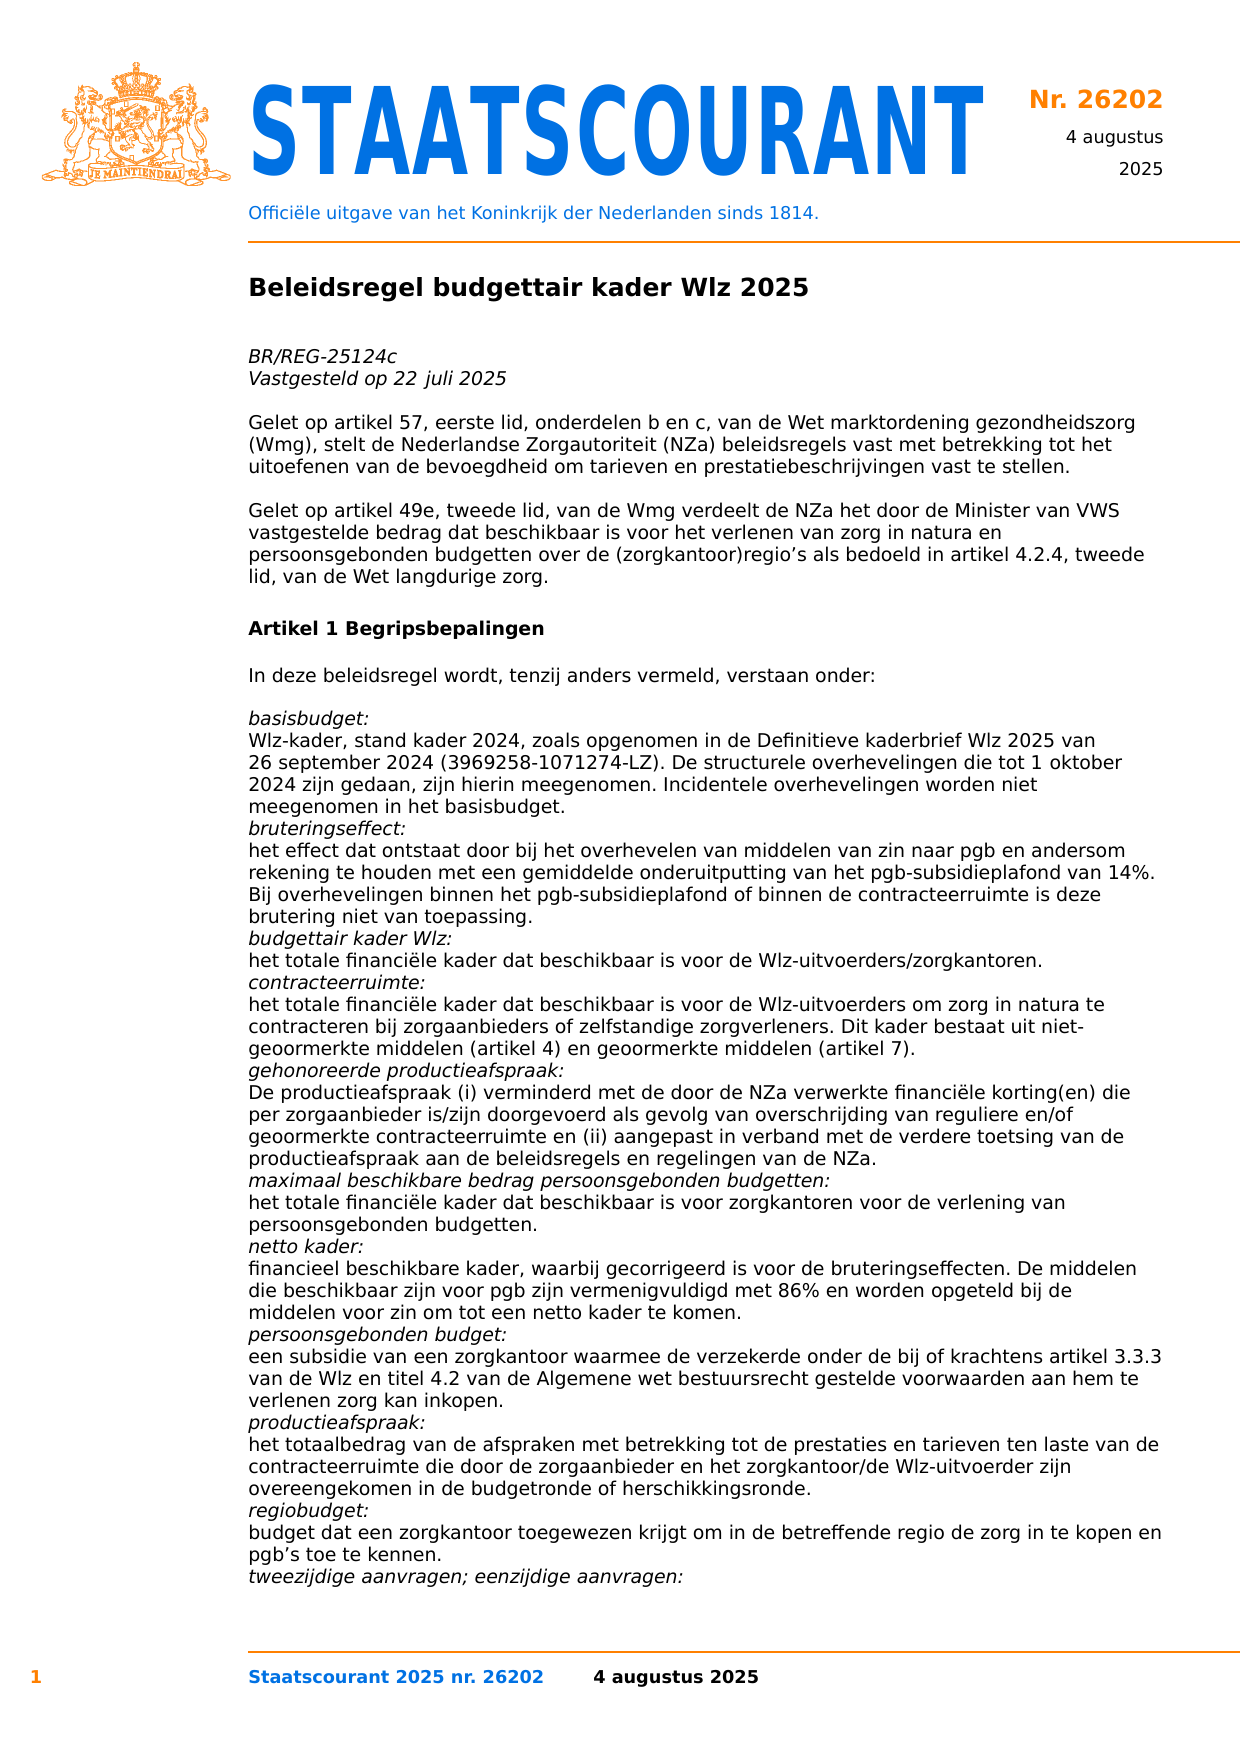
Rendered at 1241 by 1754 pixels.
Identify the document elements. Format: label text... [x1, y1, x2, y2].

text het totale financiële kader dat beschikbaar is voor de Wlz-uitvoerders om zorg in natura te contracteren bij zorgaanbieders of zelfstandige zorgverleners. Dit kader bestaat uit niet-geoormerkte middelen (artikel 4) en geoormerkte middelen (artikel 7). [248, 994, 1163, 1060]
table_header [25, 62, 248, 241]
picture [41, 62, 231, 186]
text het totaalbedrag van de afspraken met betrekking tot de prestaties en tarieven ten laste van de contracteerruimte die door de zorgaanbieder en het zorgkantoor/de Wlz-uitvoerder zijn overeengekomen in de budgetronde of herschikkingsronde. [248, 1434, 1163, 1499]
text het effect dat ontstaat door bij het overhevelen van middelen van zin naar pgb en andersom rekening te houden met een gemiddelde onderuitputting van het pgb-subsidieplafond van 14%. Bij overhevelingen binnen het pgb-subsidieplafond of binnen de contracteerruimte is deze brutering niet van toepassing. [248, 840, 1163, 928]
text contracteerruimte: [248, 972, 1163, 994]
text het totale financiële kader dat beschikbaar is voor de Wlz-uitvoerders/zorgkantoren. [248, 950, 1163, 972]
table_cell 2025 [998, 153, 1240, 203]
text tweezijdige aanvragen; eenzijdige aanvragen: [248, 1566, 1163, 1587]
text een subsidie van een zorgkantoor waarmee de verzekerde onder de bij of krachtens artikel 3.3.3 van de Wlz en titel 4.2 van de Algemene wet bestuursrecht gestelde voorwaarden aan hem te verlenen zorg kan inkopen. [248, 1346, 1163, 1412]
table_cell Officiële uitgave van het Koninkrijk der Nederlanden sinds 1814. [248, 203, 1240, 241]
text gehonoreerde productieafspraak: [248, 1060, 1163, 1082]
text netto kader: [248, 1236, 1163, 1258]
text bruteringseffect: [248, 818, 1163, 840]
table_header Nr. 26202 [998, 62, 1240, 121]
subtitle Beleidsregel budgettair kader Wlz 2025 [248, 273, 1163, 302]
table_header STAATSCOURANT [248, 62, 998, 203]
text maximaal beschikbare bedrag persoonsgebonden budgetten: [248, 1170, 1163, 1192]
text budget dat een zorgkantoor toegewezen krijgt om in de betreffende regio de zorg in te kopen en pgb’s toe te kennen. [248, 1522, 1163, 1566]
text basisbudget: [248, 708, 1163, 730]
text Wlz-kader, stand kader 2024, zoals opgenomen in de Definitieve kaderbrief Wlz 2025 van 26 september 2024 (3969258-1071274-LZ). De structurele overhevelingen die tot 1 oktober 2024 zijn gedaan, zijn hierin meegenomen. Incidentele overhevelingen worden niet meegenomen in het basisbudget. [248, 730, 1163, 818]
text Gelet op artikel 57, eerste lid, onderdelen b en c, van de Wet marktordening gezondheidszorg (Wmg), stelt de Nederlandse Zorgautoriteit (NZa) beleidsregels vast met betrekking tot het uitoefenen van de bevoegdheid om tarieven en prestatiebeschrijvingen vast te stellen. [248, 412, 1163, 478]
text BR/REG-25124c [248, 346, 1163, 368]
text persoonsgebonden budget: [248, 1324, 1163, 1346]
text Gelet op artikel 49e, tweede lid, van de Wmg verdeelt de NZa het door de Minister van VWS vastgestelde bedrag dat beschikbaar is voor het verlenen van zorg in natura en persoonsgebonden budgetten over de (zorgkantoor)regio’s als bedoeld in artikel 4.2.4, tweede lid, van de Wet langdurige zorg. [248, 499, 1163, 587]
text financieel beschikbare kader, waarbij gecorrigeerd is voor de bruteringseffecten. De middelen die beschikbaar zijn voor pgb zijn vermenigvuldigd met 86% en worden opgeteld bij de middelen voor zin om tot een netto kader te komen. [248, 1258, 1163, 1324]
text regiobudget: [248, 1499, 1163, 1522]
text Vastgesteld op 22 juli 2025 [248, 368, 1163, 390]
text In deze beleidsregel wordt, tenzij anders vermeld, verstaan onder: [248, 664, 1163, 686]
table_cell 4 augustus [998, 121, 1240, 153]
text De productieafspraak (i) verminderd met de door de NZa verwerkte financiële korting(en) die per zorgaanbieder is/zijn doorgevoerd als gevolg van overschrijding van reguliere en/of geoormerkte contracteerruimte en (ii) aangepast in verband met de verdere toetsing van de productieafspraak aan de beleidsregels en regelingen van de NZa. [248, 1082, 1163, 1170]
text productieafspraak: [248, 1412, 1163, 1434]
subtitle Artikel 1 Begripsbepalingen [248, 617, 1163, 639]
text budgettair kader Wlz: [248, 928, 1163, 950]
text het totale financiële kader dat beschikbaar is voor zorgkantoren voor de verlening van persoonsgebonden budgetten. [248, 1192, 1163, 1236]
